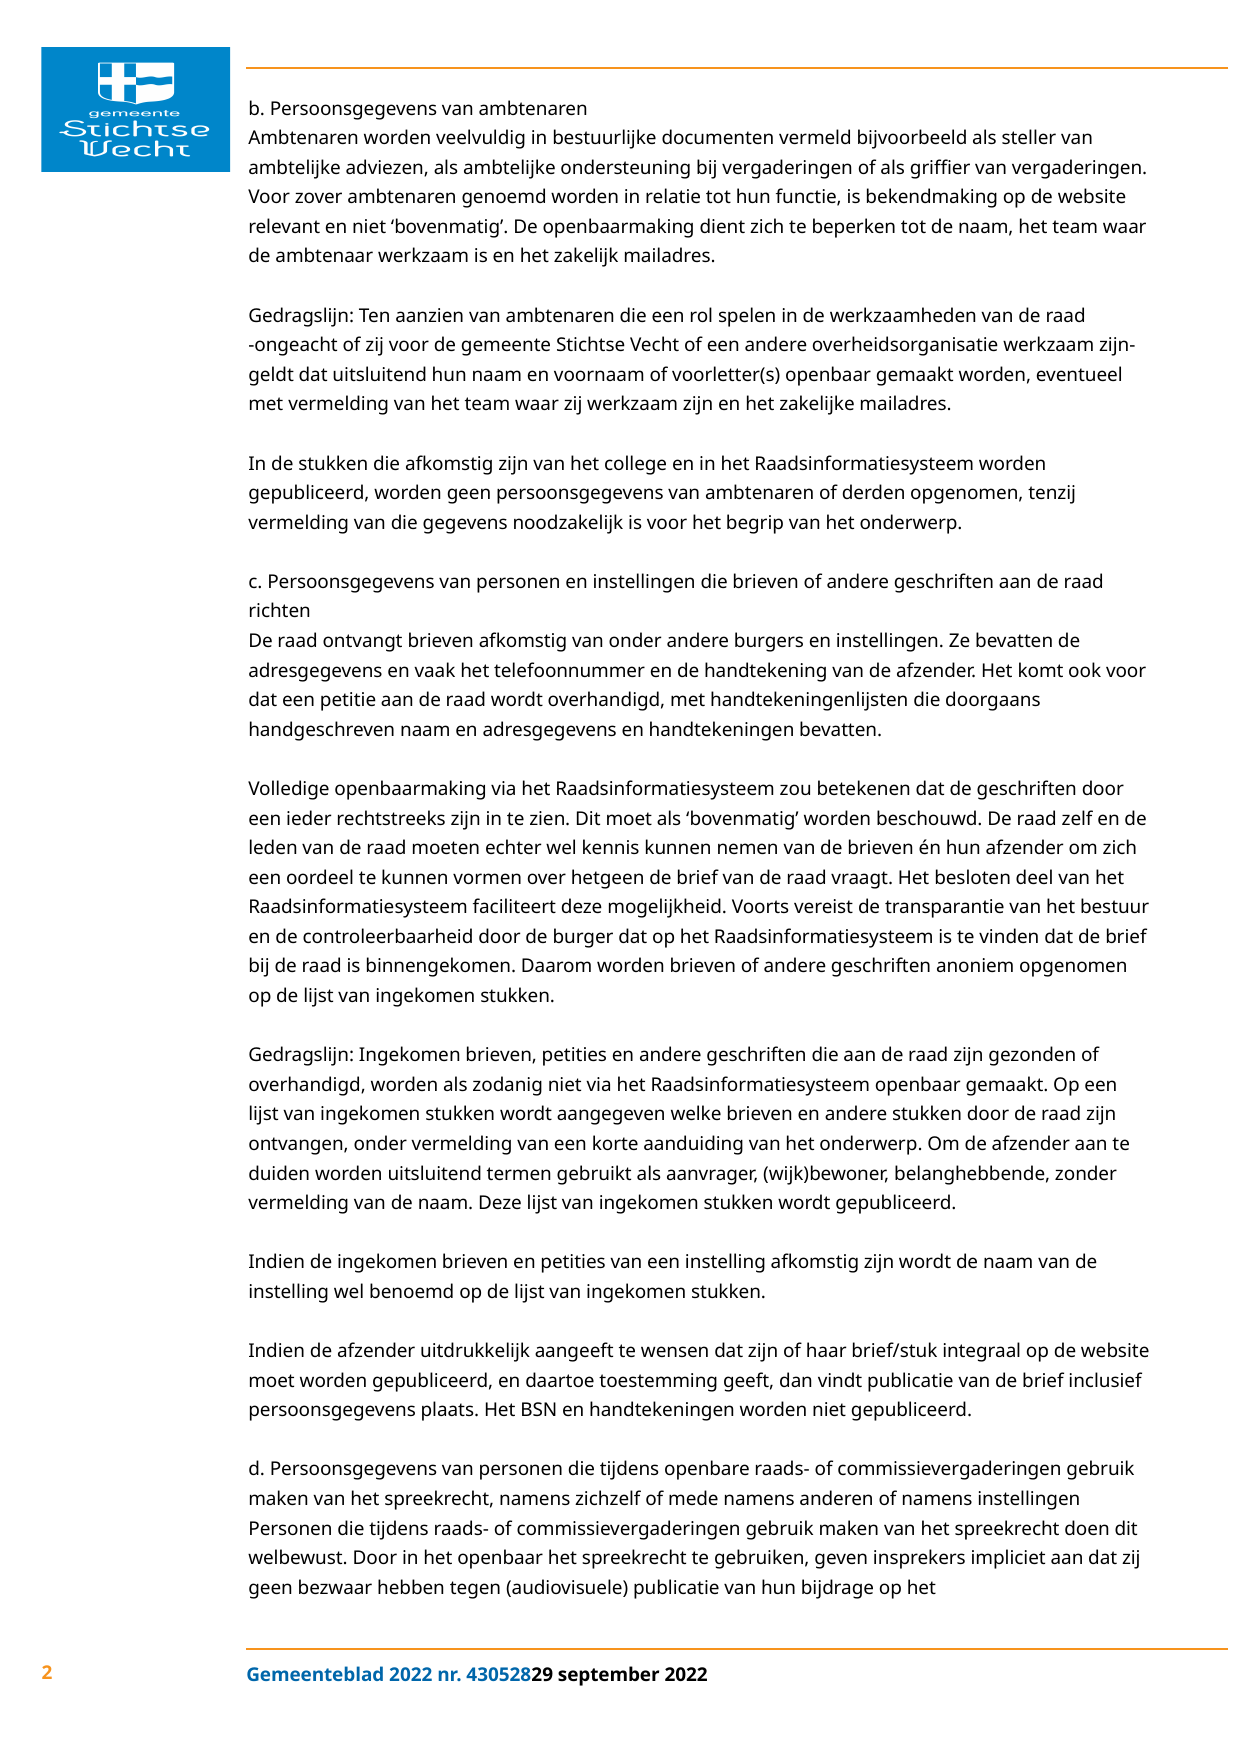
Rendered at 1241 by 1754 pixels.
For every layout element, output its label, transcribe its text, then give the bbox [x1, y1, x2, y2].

text In de stukken die afkomstig zijn van het college en in het Raadsinformatiesysteem worden gepubliceerd, worden geen persoonsgegevens van ambtenaren of derden opgenomen, tenzij vermelding van die gegevens noodzakelijk is voor het begrip van het onderwerp. [248, 450, 1152, 535]
text De raad ontvangt brieven afkomstig van onder andere burgers en instellingen. Ze bevatten de adresgegevens en vaak het telefoonnummer en de handtekening van de afzender. Het komt ook voor dat een petitie aan de raad wordt overhandigd, met handtekeningenlijsten die doorgaans handgeschreven naam en adresgegevens en handtekeningen bevatten. [248, 627, 1152, 742]
picture [137, 63, 174, 103]
text Voor zover ambtenaren genoemd worden in relatie tot hun functie, is bekendmaking op de website relevant en niet ‘bovenmatig’. De openbaarmaking dient zich te beperken tot de naam, het team waar de ambtenaar werkzaam is en het zakelijk mailadres. [248, 183, 1152, 268]
text d. Persoonsgegevens van personen die tijdens openbare raads- of commissievergaderingen gebruik maken van het spreekrecht, namens zichzelf of mede namens anderen of namens instellingen [248, 1456, 1152, 1511]
text Gedragslijn: Ten aanzien van ambtenaren die een rol spelen in de werkzaamheden van de raad [248, 302, 1152, 328]
text Gedragslijn: Ingekomen brieven, petities en andere geschriften die aan de raad zijn gezonden of overhandigd, worden als zodanig niet via het Raadsinformatiesysteem openbaar gemaakt. Op een lijst van ingekomen stukken wordt aangegeven welke brieven en andere stukken door de raad zijn ontvangen, onder vermelding van een korte aanduiding van het onderwerp. Om de afzender aan te duiden worden uitsluitend termen gebruikt als aanvrager, (wijk)bewoner, belanghebbende, zonder vermelding van de naam. Deze lijst van ingekomen stukken wordt gepubliceerd. [248, 1041, 1152, 1215]
text Ambtenaren worden veelvuldig in bestuurlijke documenten vermeld bijvoorbeeld als steller van ambtelijke adviezen, als ambtelijke ondersteuning bij vergaderingen of als griffier van vergaderingen. [248, 124, 1152, 180]
text Volledige openbaarmaking via het Raadsinformatiesysteem zou betekenen dat de geschriften door een ieder rechtstreeks zijn in te zien. Dit moet als ‘bovenmatig’ worden beschouwd. De raad zelf en de leden van de raad moeten echter wel kennis kunnen nemen van de brieven én hun afzender om zich een oordeel te kunnen vormen over hetgeen de brief van de raad vraagt. Het besloten deel van het Raadsinformatiesysteem faciliteert deze mogelijkheid. Voorts vereist de transparantie van het bestuur en de controleerbaarheid door de burger dat op het Raadsinformatiesysteem is te vinden dat de brief bij de raad is binnengekomen. Daarom worden brieven of andere geschriften anoniem opgenomen op de lijst van ingekomen stukken. [248, 775, 1152, 1008]
text b. Persoonsgegevens van ambtenaren [248, 95, 1152, 121]
text Indien de ingekomen brieven en petities van een instelling afkomstig zijn wordt de naam van de instelling wel benoemd op de lijst van ingekomen stukken. [248, 1248, 1152, 1304]
text -ongeacht of zij voor de gemeente Stichtse Vecht of een andere overheidsorganisatie werkzaam zijn- geldt dat uitsluitend hun naam en voornaam of voorletter(s) openbaar gemaakt worden, eventueel met vermelding van het team waar zij werkzaam zijn en het zakelijke mailadres. [248, 331, 1152, 416]
text c. Persoonsgegevens van personen en instellingen die brieven of andere geschriften aan de raad richten [248, 568, 1152, 623]
text Personen die tijdens raads- of commissievergaderingen gebruik maken van het spreekrecht doen dit welbewust. Door in het openbaar het spreekrecht te gebruiken, geven insprekers impliciet aan dat zij geen bezwaar hebben tegen (audiovisuele) publicatie van hun bijdrage op het [248, 1515, 1152, 1600]
text Indien de afzender uitdrukkelijk aangeeft te wensen dat zijn of haar brief/stuk integraal op de website moet worden gepubliceerd, en daartoe toestemming geeft, dan vindt publicatie van de brief inclusief persoonsgegevens plaats. Het BSN en handtekeningen worden niet gepubliceerd. [248, 1337, 1152, 1422]
picture [99, 63, 135, 101]
